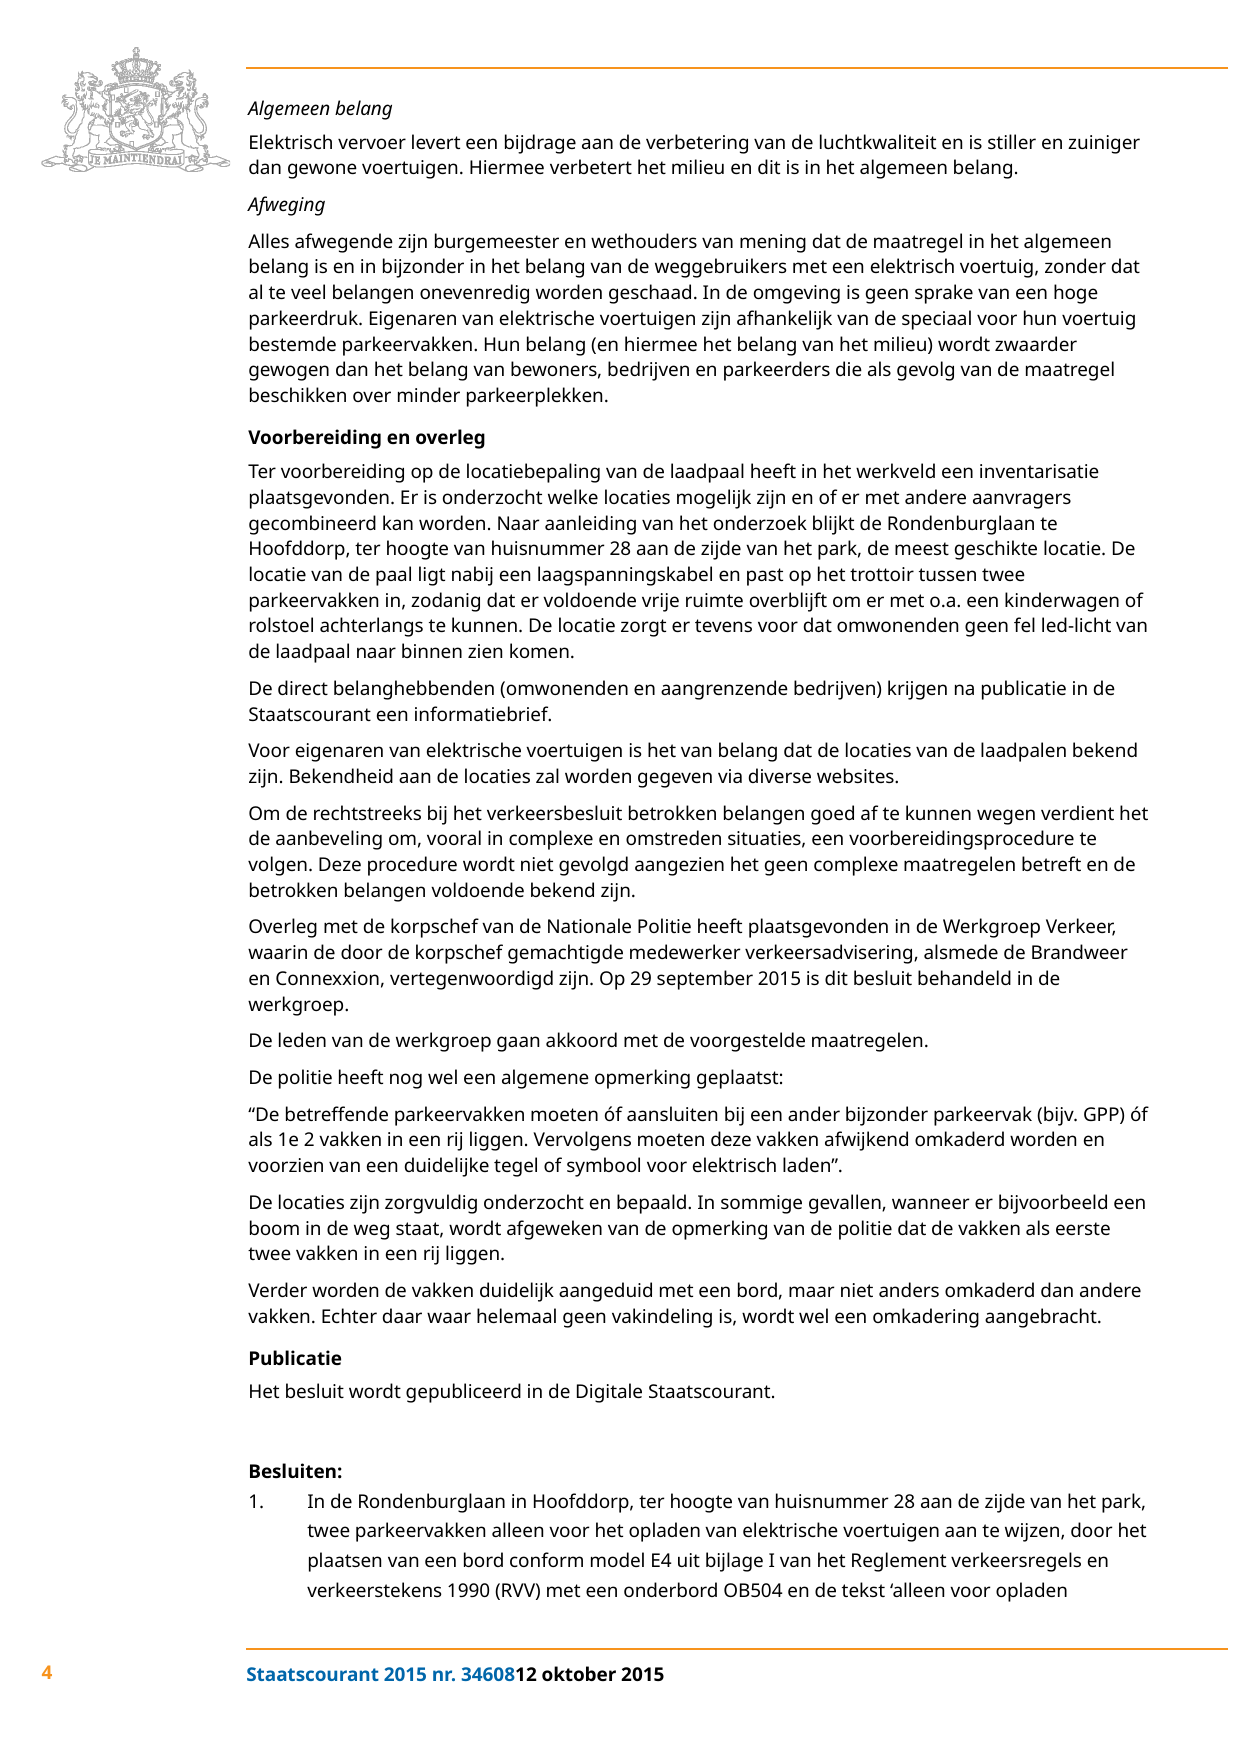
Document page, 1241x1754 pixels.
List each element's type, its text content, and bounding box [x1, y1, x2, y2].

picture [41, 47, 231, 172]
text Besluiten: [248, 1458, 1152, 1484]
text Publicatie [248, 1345, 1152, 1370]
text Alles afwegende zijn burgemeester en wethouders van mening dat de maatregel in het algemeen belang is en in bijzonder in het belang van de weggebruikers met een elektrisch voertuig, zonder dat al te veel belangen onevenredig worden geschaad. In de omgeving is geen sprake van een hoge parkeerdruk. Eigenaren van elektrische voertuigen zijn afhankelijk van de speciaal voor hun voertuig bestemde parkeervakken. Hun belang (en hiermee het belang van het milieu) wordt zwaarder gewogen dan het belang van bewoners, bedrijven en parkeerders die als gevolg van de maatregel beschikken over minder parkeerplekken. [248, 228, 1152, 408]
text Om de rechtstreeks bij het verkeersbesluit betrokken belangen goed af te kunnen wegen verdient het de aanbeveling om, vooral in complexe en omstreden situaties, een voorbereidingsprocedure te volgen. Deze procedure wordt niet gevolgd aangezien het geen complexe maatregelen betreft en de betrokken belangen voldoende bekend zijn. [248, 800, 1152, 903]
text Overleg met de korpschef van de Nationale Politie heeft plaatsgevonden in de Werkgroep Verkeer, waarin de door de korpschef gemachtigde medewerker verkeersadvisering, alsmede de Brandweer en Connexxion, vertegenwoordigd zijn. Op 29 september 2015 is dit besluit behandeld in de werkgroep. [248, 914, 1152, 1017]
text De leden van de werkgroep gaan akkoord met de voorgestelde maatregelen. [248, 1027, 1152, 1053]
text Voorbereiding en overleg [248, 424, 1152, 450]
text Algemeen belang [248, 95, 1152, 121]
text “De betreffende parkeervakken moeten óf aansluiten bij een ander bijzonder parkeervak (bijv. GPP) óf als 1e 2 vakken in een rij liggen. Vervolgens moeten deze vakken afwijkend omkaderd worden en voorzien van een duidelijke tegel of symbool voor elektrisch laden”. [248, 1101, 1152, 1178]
list In de Rondenburglaan in Hoofddorp, ter hoogte van huisnummer 28 aan de zijde van het park, twee parkeervakken alleen voor het opladen van elektrische voertuigen aan te wijzen, door het plaatsen van een bord conform model E4 uit bijlage I van het Reglement verkeersregels en verkeerstekens 1990 (RVV) met een onderbord OB504 en de tekst ‘alleen voor opladen [248, 1488, 1152, 1603]
text Ter voorbereiding op de locatiebepaling van de laadpaal heeft in het werkveld een inventarisatie plaatsgevonden. Er is onderzocht welke locaties mogelijk zijn en of er met andere aanvragers gecombineerd kan worden. Naar aanleiding van het onderzoek blijkt de Rondenburglaan te Hoofddorp, ter hoogte van huisnummer 28 aan de zijde van het park, de meest geschikte locatie. De locatie van de paal ligt nabij een laagspanningskabel en past op het trottoir tussen twee parkeervakken in, zodanig dat er voldoende vrije ruimte overblijft om er met o.a. een kinderwagen of rolstoel achterlangs te kunnen. De locatie zorgt er tevens voor dat omwonenden geen fel led-licht van de laadpaal naar binnen zien komen. [248, 458, 1152, 664]
text Het besluit wordt gepubliceerd in de Digitale Staatscourant. [248, 1379, 1152, 1404]
text Voor eigenaren van elektrische voertuigen is het van belang dat de locaties van de laadpalen bekend zijn. Bekendheid aan de locaties zal worden gegeven via diverse websites. [248, 737, 1152, 789]
text De politie heeft nog wel een algemene opmerking geplaatst: [248, 1064, 1152, 1090]
text De direct belanghebbenden (omwonenden en aangrenzende bedrijven) krijgen na publicatie in de Staatscourant een informatiebrief. [248, 675, 1152, 726]
text Elektrisch vervoer levert een bijdrage aan de verbetering van de luchtkwaliteit en is stiller en zuiniger dan gewone voertuigen. Hiermee verbetert het milieu en dit is in het algemeen belang. [248, 129, 1152, 180]
text De locaties zijn zorgvuldig onderzocht en bepaald. In sommige gevallen, wanneer er bijvoorbeeld een boom in de weg staat, wordt afgeweken van de opmerking van de politie dat de vakken als eerste twee vakken in een rij liggen. [248, 1189, 1152, 1266]
text Afweging [248, 191, 1152, 217]
text Verder worden de vakken duidelijk aangeduid met een bord, maar niet anders omkaderd dan andere vakken. Echter daar waar helemaal geen vakindeling is, wordt wel een omkadering aangebracht. [248, 1277, 1152, 1328]
